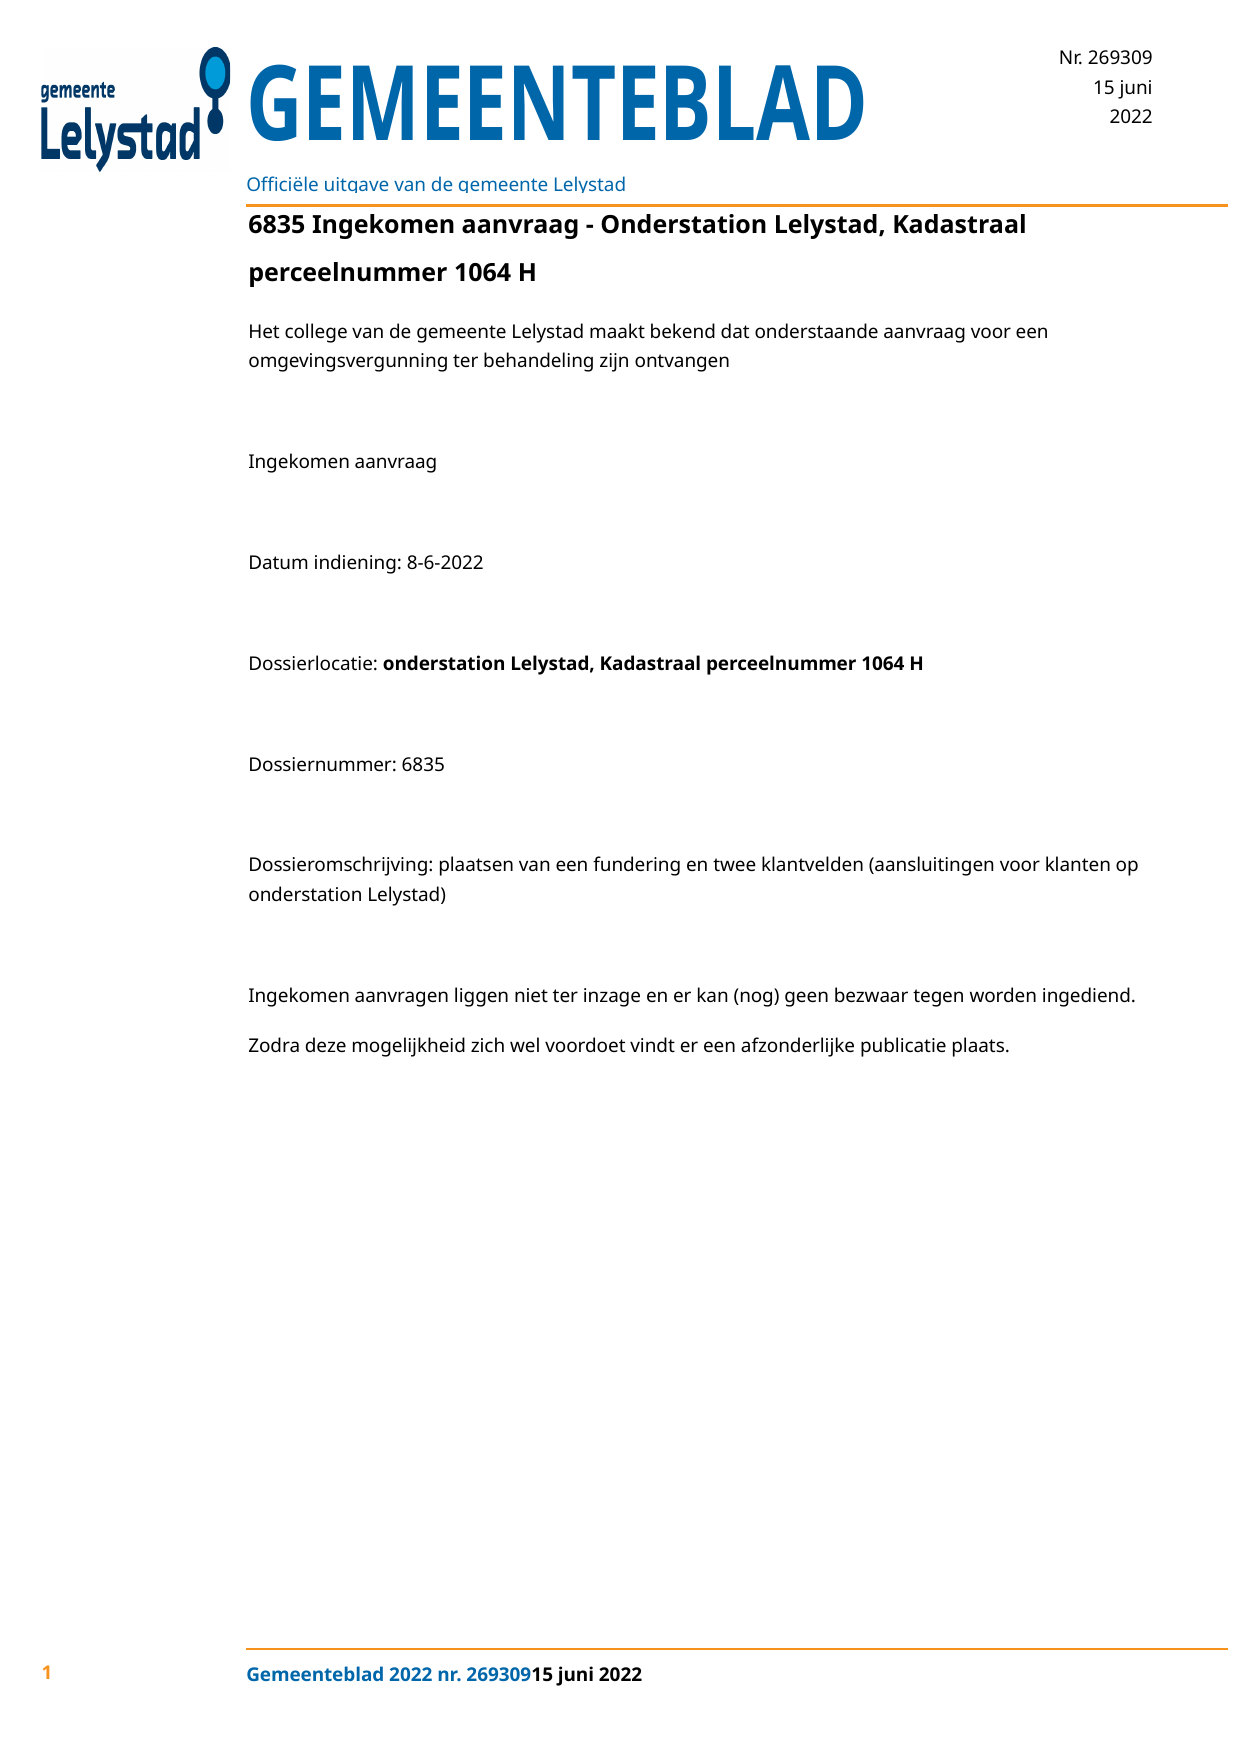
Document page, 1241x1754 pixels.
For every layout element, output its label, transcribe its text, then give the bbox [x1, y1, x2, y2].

text 6835 Ingekomen aanvraag - Onderstation Lelystad, Kadastraal perceelnummer 1064 H [248, 207, 1152, 288]
text Zodra deze mogelijkheid zich wel voordoet vindt er een afzonderlijke publicatie plaats. [248, 1032, 1152, 1058]
text Datum indiening: 8-6-2022 [248, 549, 1152, 575]
text Het college van de gemeente Lelystad maakt bekend dat onderstaande aanvraag voor een omgevingsvergunning ter behandeling zijn ontvangen [248, 318, 1152, 373]
text Ingekomen aanvraag [248, 448, 1152, 474]
picture [41, 47, 231, 172]
text Ingekomen aanvragen liggen niet ter inzage en er kan (nog) geen bezwaar tegen worden ingediend. [248, 982, 1152, 1008]
text Dossiernummer: 6835 [248, 751, 1152, 777]
text Dossierlocatie: onderstation Lelystad, Kadastraal perceelnummer 1064 H [248, 650, 1152, 676]
text Dossieromschrijving: plaatsen van een fundering en twee klantvelden (aansluitingen voor klanten op onderstation Lelystad) [248, 852, 1152, 907]
